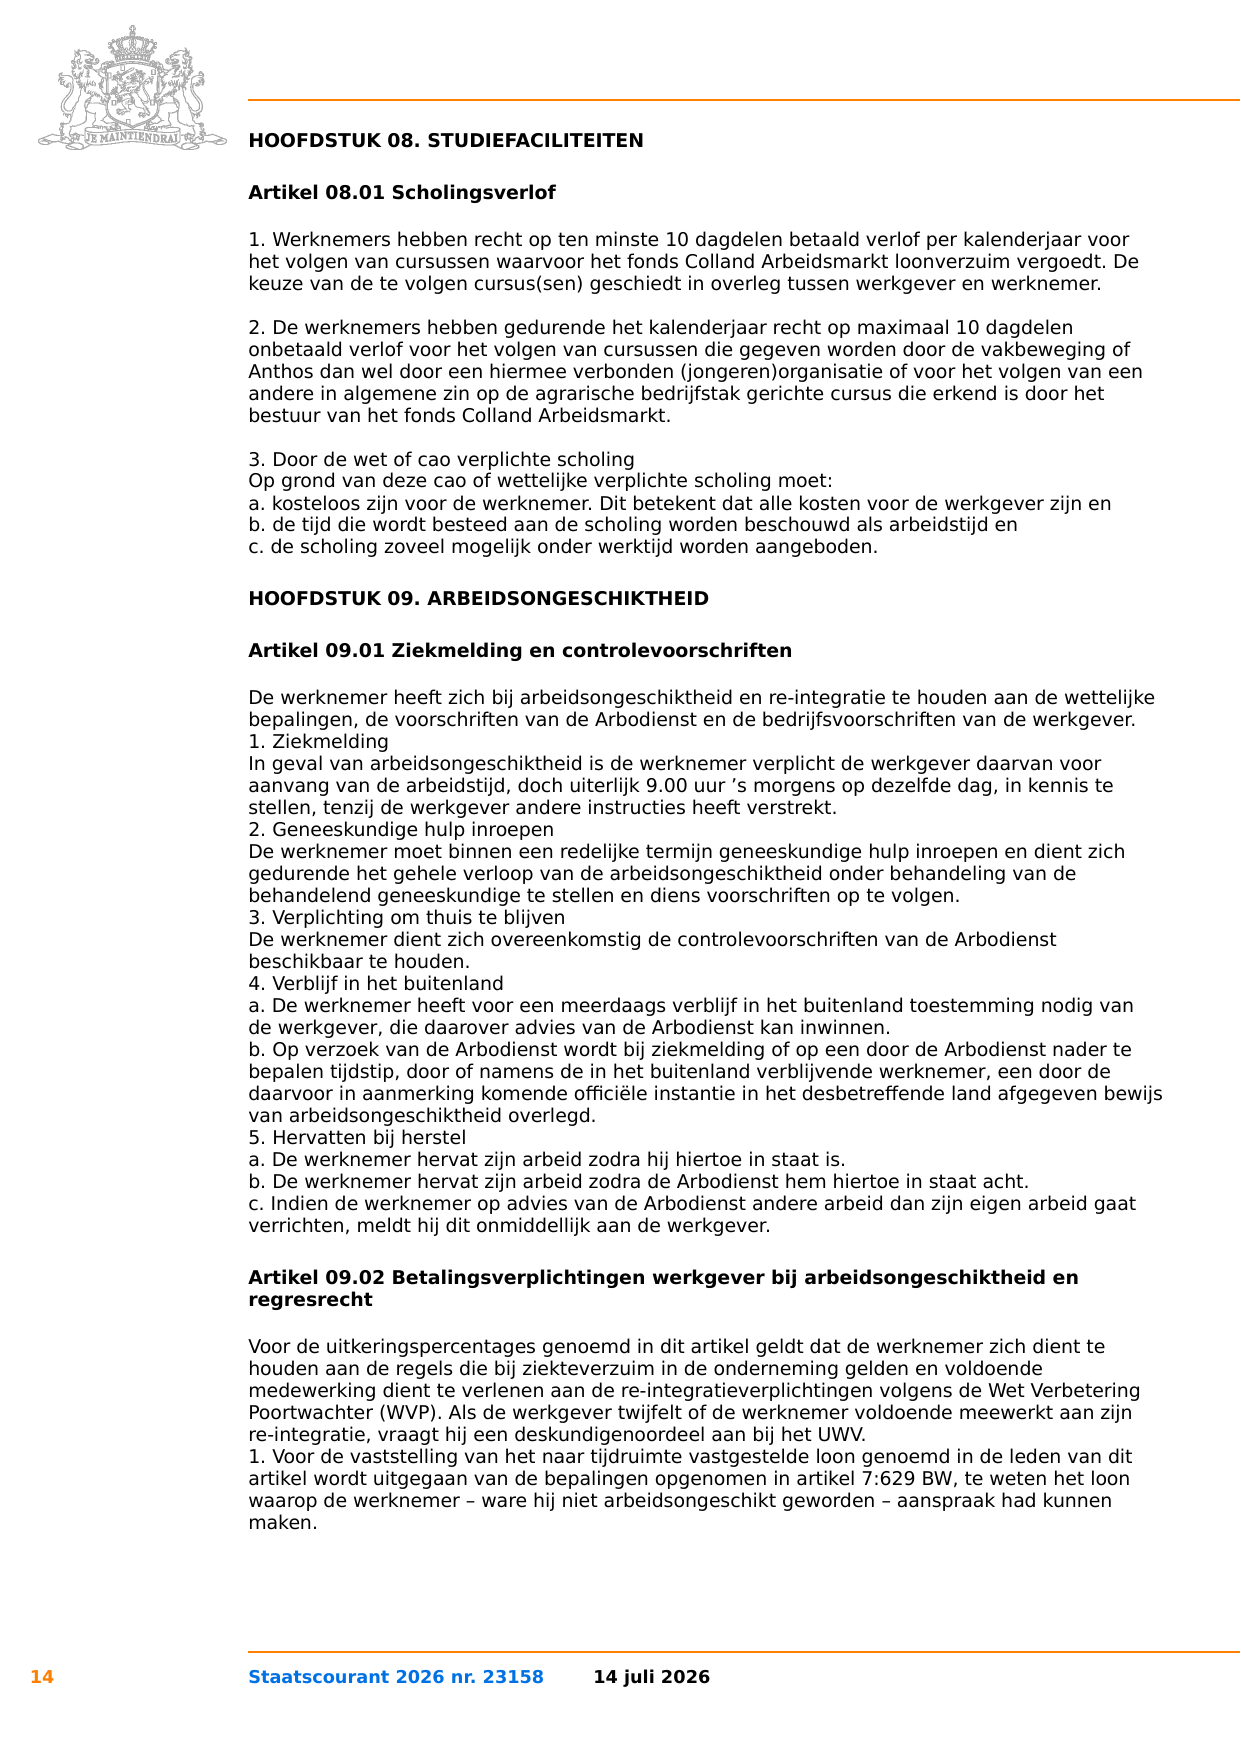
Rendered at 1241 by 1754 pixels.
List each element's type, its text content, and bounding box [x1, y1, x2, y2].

text Op grond van deze cao of wettelijke verplichte scholing moet: [248, 470, 1163, 492]
text a. kosteloos zijn voor de werknemer. Dit betekent dat alle kosten voor de werkgever zijn en [248, 492, 1163, 514]
text 3. Verplichting om thuis te blijven [248, 907, 1163, 929]
text c. de scholing zoveel mogelijk onder werktijd worden aangeboden. [248, 536, 1163, 558]
subtitle HOOFDSTUK 08. STUDIEFACILITEITEN [248, 130, 1163, 152]
subtitle Artikel 09.01 Ziekmelding en controlevoorschriften [248, 640, 1163, 662]
text 3. Door de wet of cao verplichte scholing [248, 448, 1163, 470]
text De werknemer dient zich overeenkomstig de controlevoorschriften van de Arbodienst beschikbaar te houden. [248, 929, 1163, 973]
text De werknemer heeft zich bij arbeidsongeschiktheid en re-integratie te houden aan de wettelijke bepalingen, de voorschriften van de Arbodienst en de bedrijfsvoorschriften van de werkgever. [248, 687, 1163, 731]
text c. Indien de werknemer op advies van de Arbodienst andere arbeid dan zijn eigen arbeid gaat verrichten, meldt hij dit onmiddellijk aan de werkgever. [248, 1193, 1163, 1237]
subtitle HOOFDSTUK 09. ARBEIDSONGESCHIKTHEID [248, 588, 1163, 610]
text a. De werknemer heeft voor een meerdaags verblijf in het buitenland toestemming nodig van de werkgever, die daarover advies van de Arbodienst kan inwinnen. [248, 995, 1163, 1039]
text 5. Hervatten bij herstel [248, 1127, 1163, 1149]
text 4. Verblijf in het buitenland [248, 973, 1163, 995]
text 2. De werknemers hebben gedurende het kalenderjaar recht op maximaal 10 dagdelen onbetaald verlof voor het volgen van cursussen die gegeven worden door de vakbeweging of Anthos dan wel door een hiermee verbonden (jongeren)organisatie of voor het volgen van een andere in algemene zin op de agrarische bedrijfstak gerichte cursus die erkend is door het bestuur van het fonds Colland Arbeidsmarkt. [248, 317, 1163, 427]
picture [38, 25, 227, 150]
text 1. Voor de vaststelling van het naar tijdruimte vastgestelde loon genoemd in de leden van dit artikel wordt uitgegaan van de bepalingen opgenomen in artikel 7:629 BW, te weten het loon waarop de werknemer – ware hij niet arbeidsongeschikt geworden – aanspraak had kunnen maken. [248, 1446, 1163, 1533]
subtitle Artikel 09.02 Betalingsverplichtingen werkgever bij arbeidsongeschiktheid en regresrecht [248, 1267, 1163, 1311]
text b. De werknemer hervat zijn arbeid zodra de Arbodienst hem hiertoe in staat acht. [248, 1171, 1163, 1193]
text In geval van arbeidsongeschiktheid is de werknemer verplicht de werkgever daarvan voor aanvang van de arbeidstijd, doch uiterlijk 9.00 uur ’s morgens op dezelfde dag, in kennis te stellen, tenzij de werkgever andere instructies heeft verstrekt. [248, 753, 1163, 819]
text De werknemer moet binnen een redelijke termijn geneeskundige hulp inroepen en dient zich gedurende het gehele verloop van de arbeidsongeschiktheid onder behandeling van de behandelend geneeskundige te stellen en diens voorschriften op te volgen. [248, 841, 1163, 907]
text 1. Werknemers hebben recht op ten minste 10 dagdelen betaald verlof per kalenderjaar voor het volgen van cursussen waarvoor het fonds Colland Arbeidsmarkt loonverzuim vergoedt. De keuze van de te volgen cursus(sen) geschiedt in overleg tussen werkgever en werknemer. [248, 229, 1163, 295]
text b. de tijd die wordt besteed aan de scholing worden beschouwd als arbeidstijd en [248, 514, 1163, 536]
text 1. Ziekmelding [248, 731, 1163, 753]
text b. Op verzoek van de Arbodienst wordt bij ziekmelding of op een door de Arbodienst nader te bepalen tijdstip, door of namens de in het buitenland verblijvende werknemer, een door de daarvoor in aanmerking komende officiële instantie in het desbetreffende land afgegeven bewijs van arbeidsongeschiktheid overlegd. [248, 1039, 1163, 1127]
text Voor de uitkeringspercentages genoemd in dit artikel geldt dat de werknemer zich dient te houden aan de regels die bij ziekteverzuim in de onderneming gelden en voldoende medewerking dient te verlenen aan de re-integratieverplichtingen volgens de Wet Verbetering Poortwachter (WVP). Als de werkgever twijfelt of de werknemer voldoende meewerkt aan zijn re-integratie, vraagt hij een deskundigenoordeel aan bij het UWV. [248, 1336, 1163, 1446]
text 2. Geneeskundige hulp inroepen [248, 819, 1163, 841]
subtitle Artikel 08.01 Scholingsverlof [248, 182, 1163, 204]
text a. De werknemer hervat zijn arbeid zodra hij hiertoe in staat is. [248, 1149, 1163, 1171]
